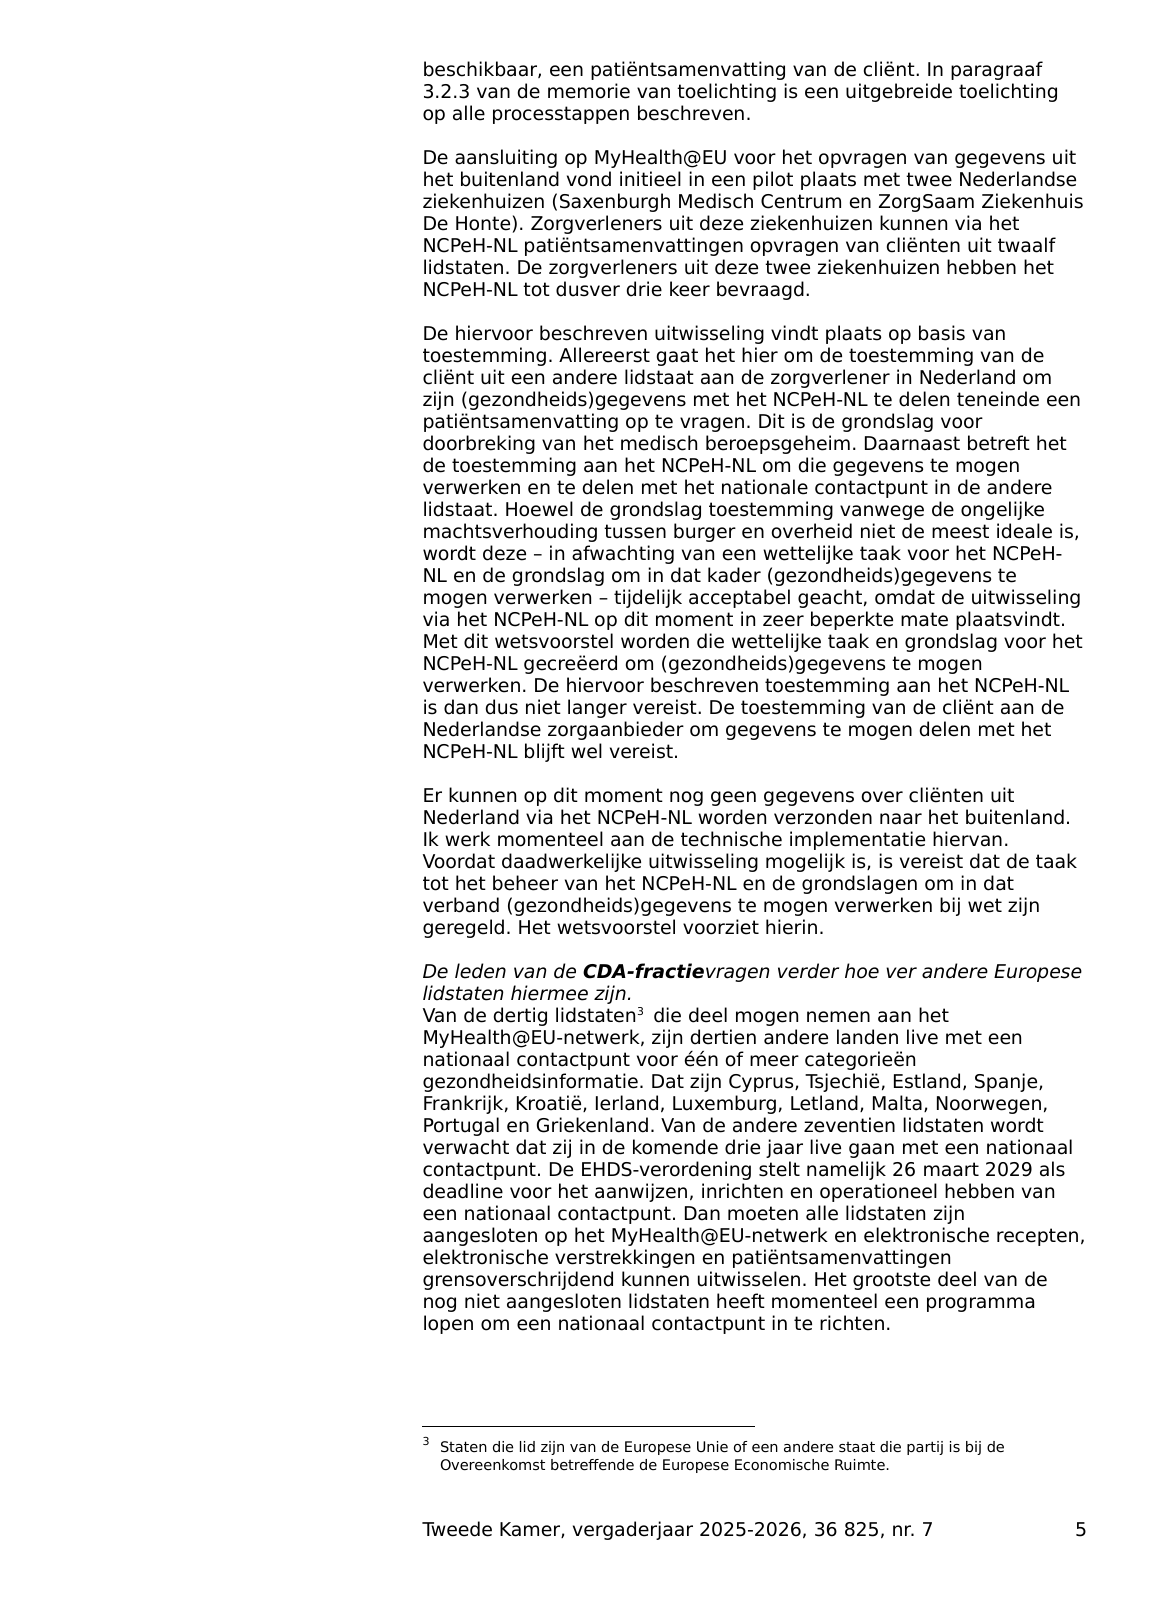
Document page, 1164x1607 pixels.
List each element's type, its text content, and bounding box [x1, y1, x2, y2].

text De aansluiting op MyHealth@EU voor het opvragen van gegevens uit het buitenland vond initieel in een pilot plaats met twee Nederlandse ziekenhuizen (Saxenburgh Medisch Centrum en ZorgSaam Ziekenhuis De Honte). Zorgverleners uit deze ziekenhuizen kunnen via het NCPeH-NL patiëntsamenvattingen opvragen van cliënten uit twaalf lidstaten. De zorgverleners uit deze twee ziekenhuizen hebben het NCPeH-NL tot dusver drie keer bevraagd. [422, 147, 1087, 301]
text Er kunnen op dit moment nog geen gegevens over cliënten uit Nederland via het NCPeH-NL worden verzonden naar het buitenland. Ik werk momenteel aan de technische implementatie hiervan. Voordat daadwerkelijke uitwisseling mogelijk is, is vereist dat de taak tot het beheer van het NCPeH-NL en de grondslagen om in dat verband (gezondheids)gegevens te mogen verwerken bij wet zijn geregeld. Het wetsvoorstel voorziet hierin. [422, 785, 1087, 939]
text Staten die lid zijn van de Europese Unie of een andere staat die partij is bij de Overeenkomst betreffende de Europese Economische Ruimte. [422, 1435, 1087, 1474]
text De leden van de CDA-fractievragen verder hoe ver andere Europese lidstaten hiermee zijn. [422, 961, 1087, 1005]
text De hiervoor beschreven uitwisseling vindt plaats op basis van toestemming. Allereerst gaat het hier om de toestemming van de cliënt uit een andere lidstaat aan de zorgverlener in Nederland om zijn (gezondheids)gegevens met het NCPeH-NL te delen teneinde een patiëntsamenvatting op te vragen. Dit is de grondslag voor doorbreking van het medisch beroepsgeheim. Daarnaast betreft het de toestemming aan het NCPeH-NL om die gegevens te mogen verwerken en te delen met het nationale contactpunt in de andere lidstaat. Hoewel de grondslag toestemming vanwege de ongelijke machtsverhouding tussen burger en overheid niet de meest ideale is, wordt deze – in afwachting van een wettelijke taak voor het NCPeH-NL en de grondslag om in dat kader (gezondheids)gegevens te mogen verwerken – tijdelijk acceptabel geacht, omdat de uitwisseling via het NCPeH-NL op dit moment in zeer beperkte mate plaatsvindt. Met dit wetsvoorstel worden die wettelijke taak en grondslag voor het NCPeH-NL gecreëerd om (gezondheids)gegevens te mogen verwerken. De hiervoor beschreven toestemming aan het NCPeH-NL is dan dus niet langer vereist. De toestemming van de cliënt aan de Nederlandse zorgaanbieder om gegevens te mogen delen met het NCPeH-NL blijft wel vereist. [422, 323, 1087, 763]
text beschikbaar, een patiëntsamenvatting van de cliënt. In paragraaf 3.2.3 van de memorie van toelichting is een uitgebreide toelichting op alle processtappen beschreven. [422, 59, 1087, 125]
text Van de dertig lidstaten die deel mogen nemen aan het MyHealth@EU-netwerk, zijn dertien andere landen live met een nationaal contactpunt voor één of meer categorieën gezondheidsinformatie. Dat zijn Cyprus, Tsjechië, Estland, Spanje, Frankrijk, Kroatië, Ierland, Luxemburg, Letland, Malta, Noorwegen, Portugal en Griekenland. Van de andere zeventien lidstaten wordt verwacht dat zij in de komende drie jaar live gaan met een nationaal contactpunt. De EHDS-verordening stelt namelijk 26 maart 2029 als deadline voor het aanwijzen, inrichten en operationeel hebben van een nationaal contactpunt. Dan moeten alle lidstaten zijn aangesloten op het MyHealth@EU-netwerk en elektronische recepten, elektronische verstrekkingen en patiëntsamenvattingen grensoverschrijdend kunnen uitwisselen. Het grootste deel van de nog niet aangesloten lidstaten heeft momenteel een programma lopen om een nationaal contactpunt in te richten. [422, 1005, 1087, 1335]
